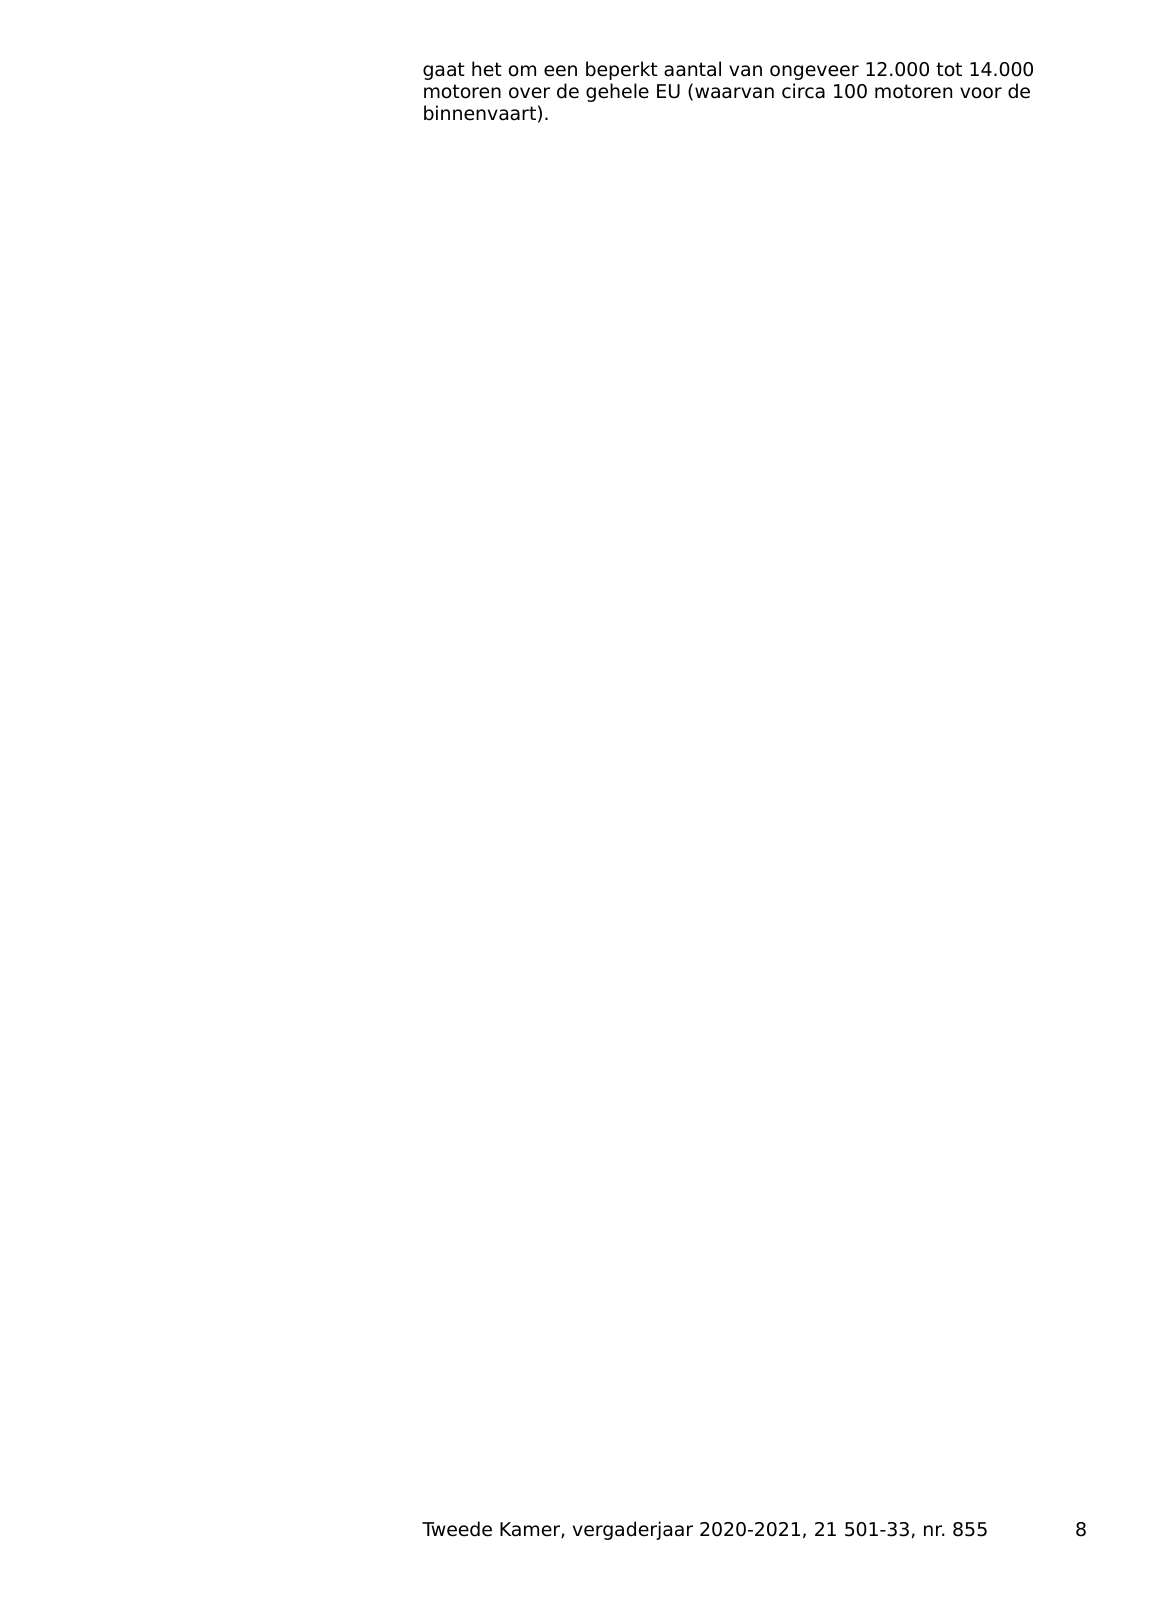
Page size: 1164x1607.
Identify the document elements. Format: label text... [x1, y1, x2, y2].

text gaat het om een beperkt aantal van ongeveer 12.000 tot 14.000 motoren over de gehele EU (waarvan circa 100 motoren voor de binnenvaart). [422, 59, 1087, 125]
